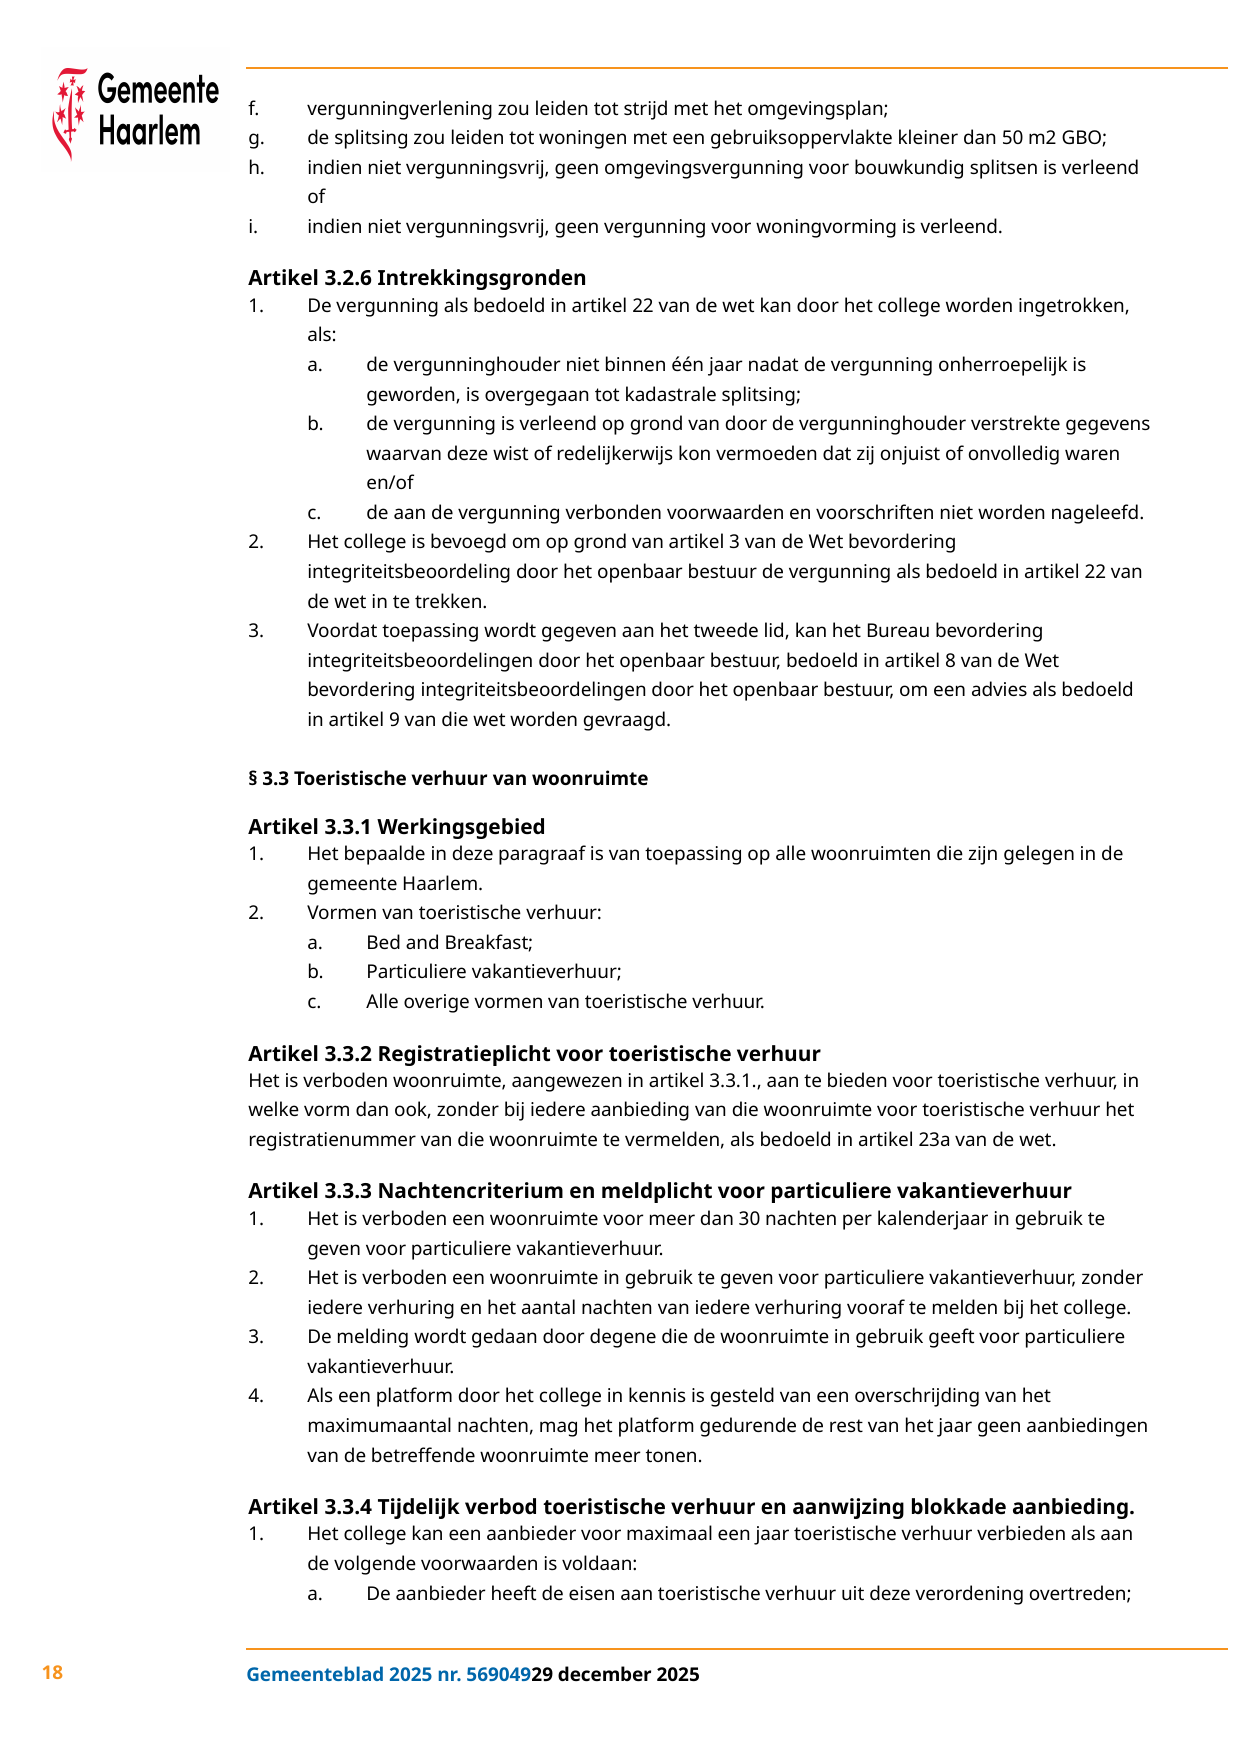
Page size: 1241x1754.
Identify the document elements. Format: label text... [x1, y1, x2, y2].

text Artikel 3.3.1 Werkingsgebied [248, 812, 1152, 840]
text Het is verboden woonruimte, aangewezen in artikel 3.3.1., aan te bieden voor toeristische verhuur, in welke vorm dan ook, zonder bij iedere aanbieding van die woonruimte voor toeristische verhuur het registratienummer van die woonruimte te vermelden, als bedoeld in artikel 23a van de wet. [248, 1067, 1152, 1152]
text Artikel 3.3.2 Registratieplicht voor toeristische verhuur [248, 1039, 1152, 1067]
list Voordat toepassing wordt gegeven aan het tweede lid, kan het Bureau bevordering integriteitsbeoordelingen door het openbaar bestuur, bedoeld in artikel 8 van de Wet bevordering integriteitsbeoordelingen door het openbaar bestuur, om een advies als bedoeld in artikel 9 van die wet worden gevraagd. [248, 617, 1152, 732]
text Artikel 3.3.4 Tijdelijk verbod toeristische verhuur en aanwijzing blokkade aanbieding. [248, 1492, 1152, 1521]
picture [41, 47, 231, 172]
list Het is verboden een woonruimte voor meer dan 30 nachten per kalenderjaar in gebruik te geven voor particuliere vakantieverhuur. [248, 1205, 1152, 1260]
list de vergunninghouder niet binnen één jaar nadat de vergunning onherroepelijk is geworden, is overgegaan tot kadastrale splitsing; [307, 351, 1152, 406]
list De aanbieder heeft de eisen aan toeristische verhuur uit deze verordening overtreden; [307, 1580, 1152, 1606]
list Vormen van toeristische verhuur: [248, 899, 1152, 925]
list de vergunning is verleend op grond van door de vergunninghouder verstrekte gegevens waarvan deze wist of redelijkerwijs kon vermoeden dat zij onjuist of onvolledig waren en/of [307, 410, 1152, 495]
text Artikel 3.3.3 Nachtencriterium en meldplicht voor particuliere vakantieverhuur [248, 1177, 1152, 1205]
list indien niet vergunningsvrij, geen omgevingsvergunning voor bouwkundig splitsen is verleend of [248, 154, 1152, 209]
list Het college kan een aanbieder voor maximaal een jaar toeristische verhuur verbieden als aan de volgende voorwaarden is voldaan: [248, 1521, 1152, 1576]
list vergunningverlening zou leiden tot strijd met het omgevingsplan; [248, 95, 1152, 121]
list Bed and Breakfast; [307, 929, 1152, 955]
list de splitsing zou leiden tot woningen met een gebruiksoppervlakte kleiner dan 50 m2 GBO; [248, 124, 1152, 150]
list de aan de vergunning verbonden voorwaarden en voorschriften niet worden nageleefd. [307, 499, 1152, 525]
list Het bepaalde in deze paragraaf is van toepassing op alle woonruimten die zijn gelegen in de gemeente Haarlem. [248, 840, 1152, 896]
list Het is verboden een woonruimte in gebruik te geven voor particuliere vakantieverhuur, zonder iedere verhuring en het aantal nachten van iedere verhuring vooraf te melden bij het college. [248, 1264, 1152, 1319]
list Als een platform door het college in kennis is gesteld van een overschrijding van het maximumaantal nachten, mag het platform gedurende de rest van het jaar geen aanbiedingen van de betreffende woonruimte meer tonen. [248, 1383, 1152, 1467]
text § 3.3 Toeristische verhuur van woonruimte [248, 765, 1152, 791]
list Het college is bevoegd om op grond van artikel 3 van de Wet bevordering integriteitsbeoordeling door het openbaar bestuur de vergunning als bedoeld in artikel 22 van de wet in te trekken. [248, 529, 1152, 613]
list Particuliere vakantieverhuur; [307, 959, 1152, 984]
list indien niet vergunningsvrij, geen vergunning voor woningvorming is verleend. [248, 213, 1152, 239]
list De vergunning als bedoeld in artikel 22 van de wet kan door het college worden ingetrokken, als: [248, 292, 1152, 347]
text Artikel 3.2.6 Intrekkingsgronden [248, 263, 1152, 292]
list De melding wordt gedaan door degene die de woonruimte in gebruik geeft voor particuliere vakantieverhuur. [248, 1323, 1152, 1379]
list Alle overige vormen van toeristische verhuur. [307, 988, 1152, 1014]
